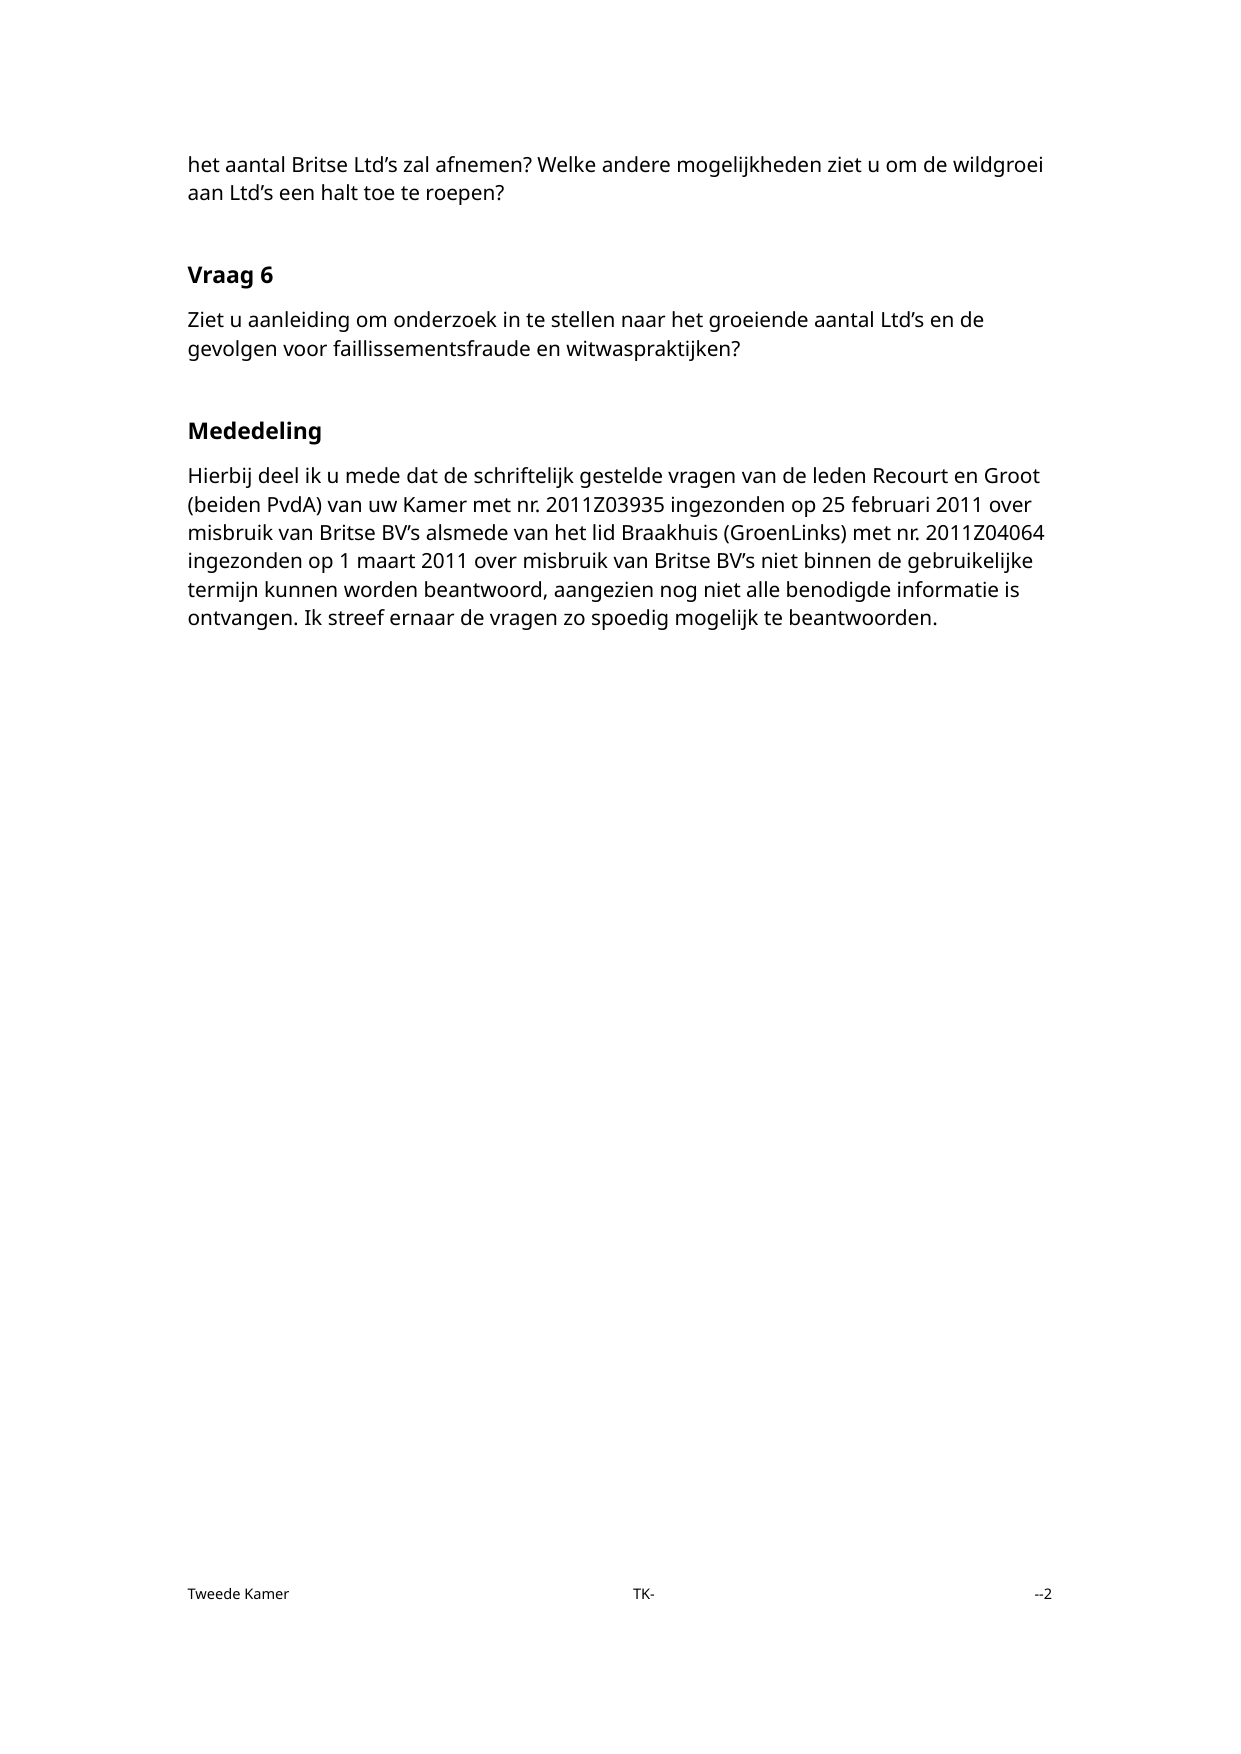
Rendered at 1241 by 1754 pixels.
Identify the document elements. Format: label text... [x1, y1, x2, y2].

text Ziet u aanleiding om onderzoek in te stellen naar het groeiende aantal Ltd’s en de gevolgen voor faillissementsfraude en witwaspraktijken? [187, 306, 1053, 362]
subtitle Mededeling [187, 415, 1053, 446]
text Hierbij deel ik u mede dat de schriftelijk gestelde vragen van de leden Recourt en Groot (beiden PvdA) van uw Kamer met nr. 2011Z03935 ingezonden op 25 februari 2011 over misbruik van Britse BV’s alsmede van het lid Braakhuis (GroenLinks) met nr. 2011Z04064 ingezonden op 1 maart 2011 over misbruik van Britse BV’s niet binnen de gebruikelijke termijn kunnen worden beantwoord, aangezien nog niet alle benodigde informatie is ontvangen. Ik streef ernaar de vragen zo spoedig mogelijk te beantwoorden. [187, 461, 1053, 632]
text het aantal Britse Ltd’s zal afnemen? Welke andere mogelijkheden ziet u om de wildgroei aan Ltd’s een halt toe te roepen? [187, 150, 1053, 207]
subtitle Vraag 6 [187, 259, 1053, 291]
